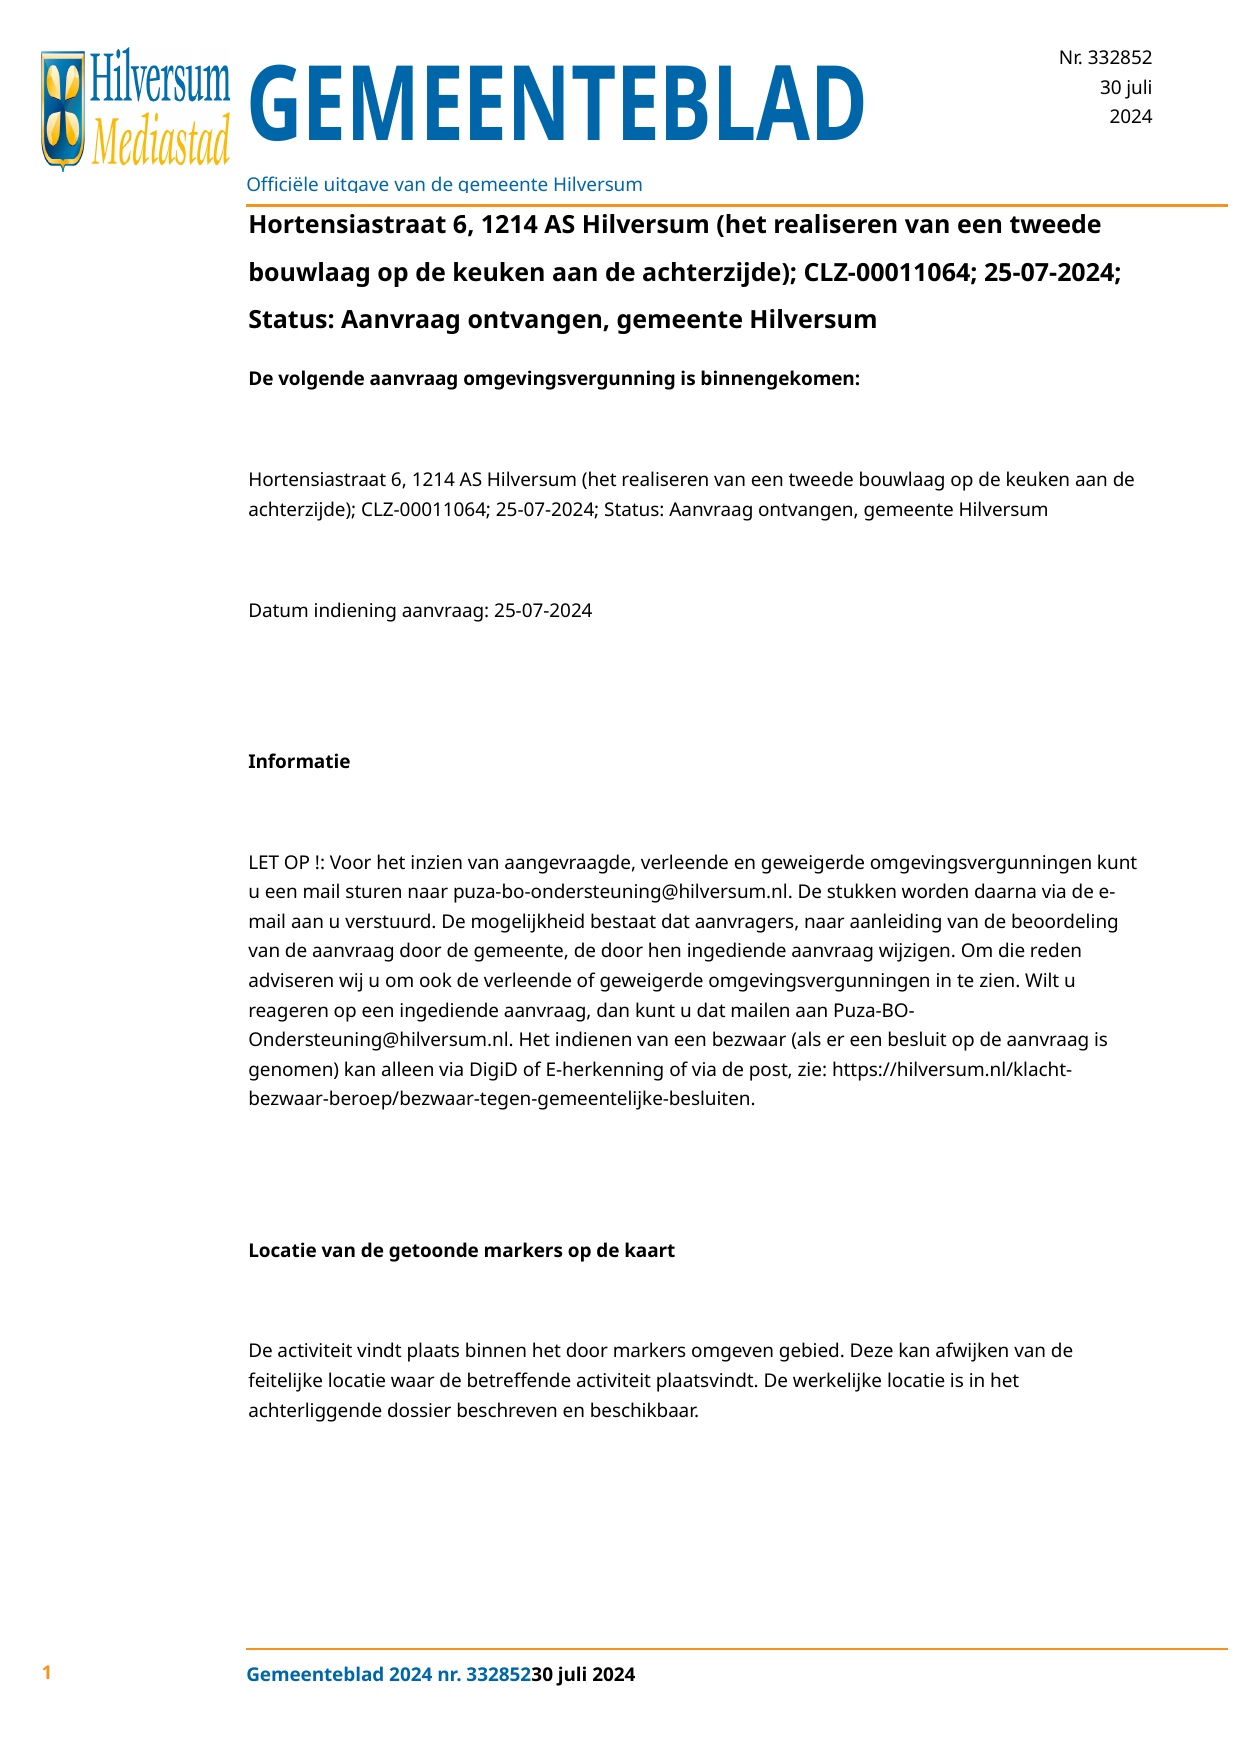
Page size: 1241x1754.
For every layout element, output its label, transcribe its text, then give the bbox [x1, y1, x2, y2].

text Locatie van de getoonde markers op de kaart [248, 1237, 1152, 1262]
text Datum indiening aanvraag: 25-07-2024 [248, 597, 1152, 622]
text De volgende aanvraag omgevingsvergunning is binnengekomen: [248, 366, 1152, 391]
text Informatie [248, 748, 1152, 774]
text Hortensiastraat 6, 1214 AS Hilversum (het realiseren van een tweede bouwlaag op de keuken aan de achterzijde); CLZ-00011064; 25-07-2024; Status: Aanvraag ontvangen, gemeente Hilversum [248, 466, 1152, 522]
text De activiteit vindt plaats binnen het door markers omgeven gebied. Deze kan afwijken van de feitelijke locatie waar de betreffende activiteit plaatsvindt. De werkelijke locatie is in het achterliggende dossier beschreven en beschikbaar. [248, 1338, 1152, 1422]
text Hortensiastraat 6, 1214 AS Hilversum (het realiseren van een tweede bouwlaag op de keuken aan de achterzijde); CLZ-00011064; 25-07-2024; Status: Aanvraag ontvangen, gemeente Hilversum [248, 207, 1152, 336]
picture [41, 47, 231, 172]
text LET OP !: Voor het inzien van aangevraagde, verleende en geweigerde omgevingsvergunningen kunt u een mail sturen naar puza-bo-ondersteuning@hilversum.nl. De stukken worden daarna via de e-mail aan u verstuurd. De mogelijkheid bestaat dat aanvragers, naar aanleiding van de beoordeling van de aanvraag door de gemeente, de door hen ingediende aanvraag wijzigen. Om die reden adviseren wij u om ook de verleende of geweigerde omgevingsvergunningen in te zien. Wilt u reageren op een ingediende aanvraag, dan kunt u dat mailen aan Puza-BO-Ondersteuning@hilversum.nl. Het indienen van een bezwaar (als er een besluit op de aanvraag is genomen) kan alleen via DigiD of E-herkenning of via de post, zie: https://hilversum.nl/klacht-bezwaar-beroep/bezwaar-tegen-gemeentelijke-besluiten. [248, 849, 1152, 1111]
